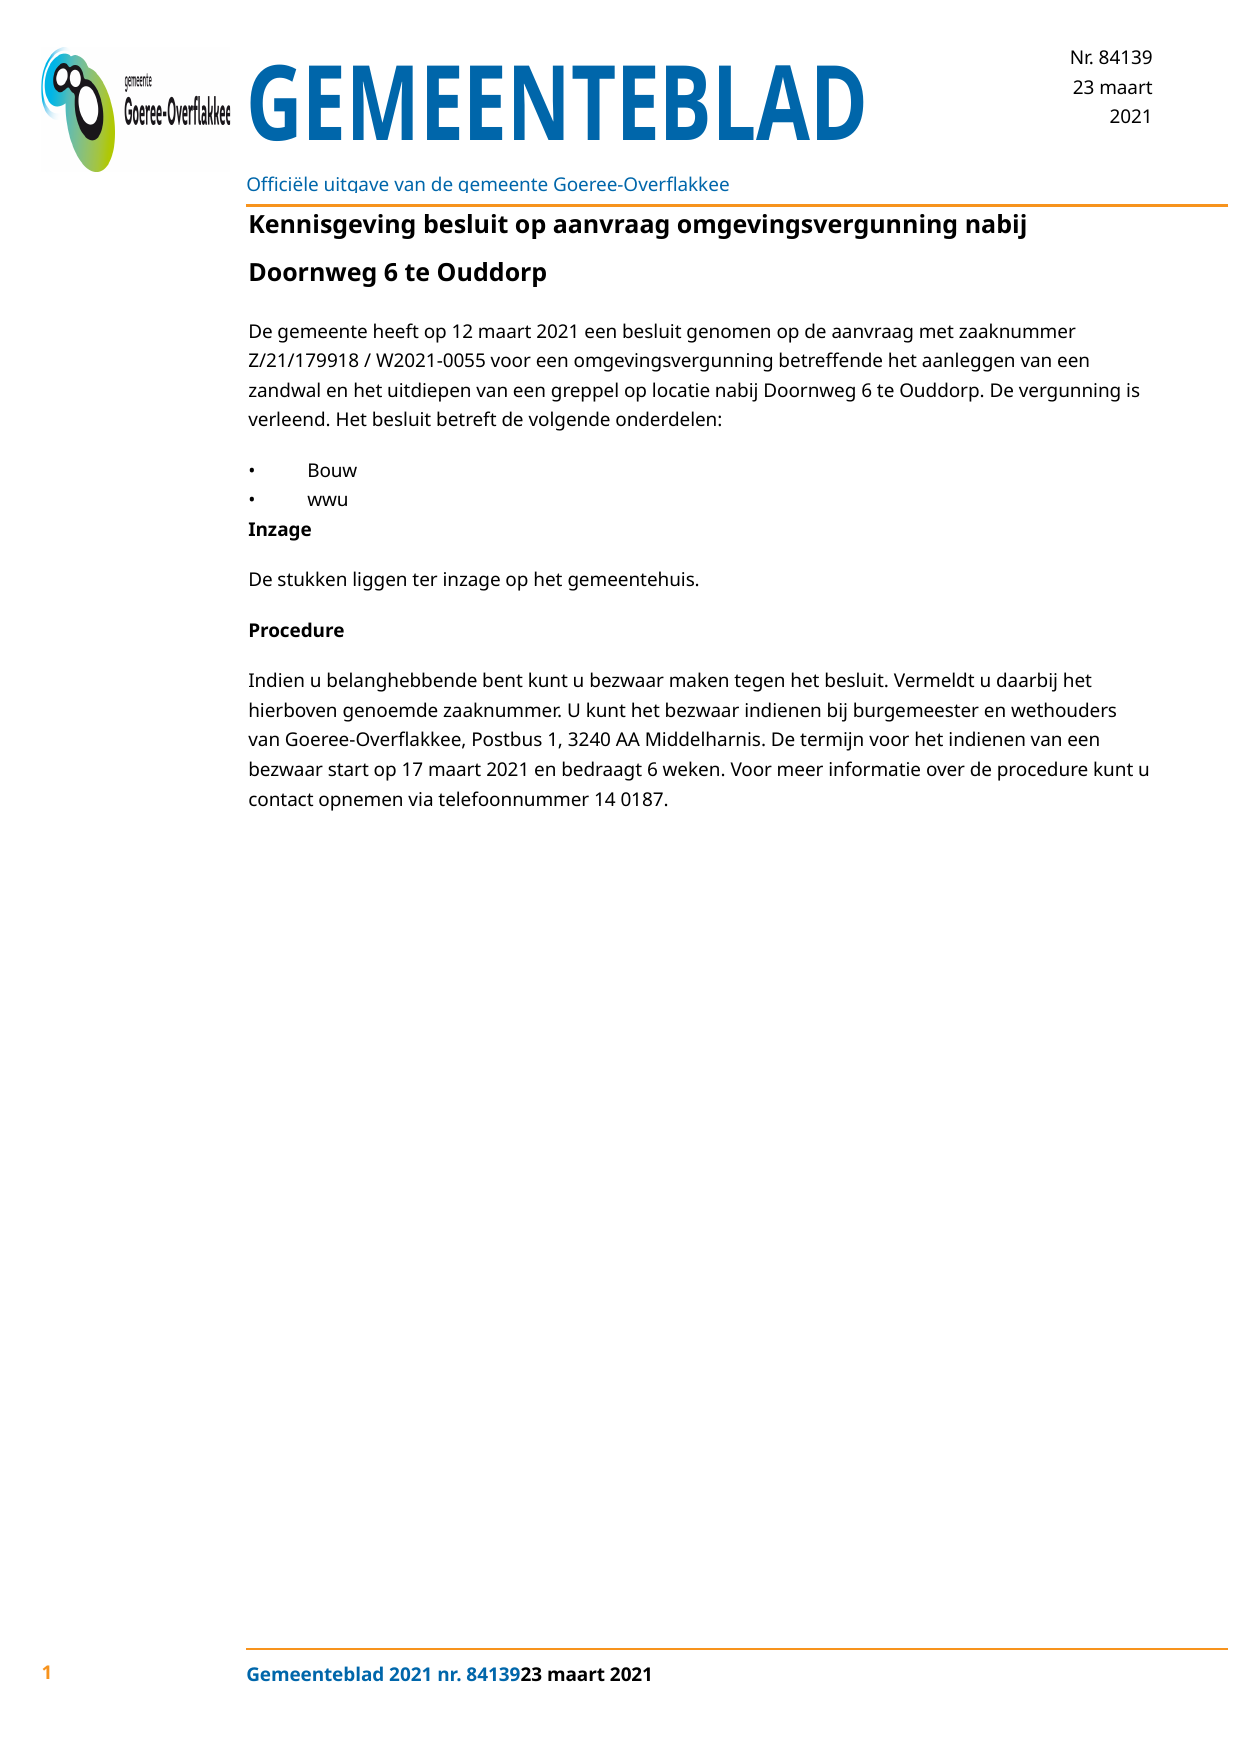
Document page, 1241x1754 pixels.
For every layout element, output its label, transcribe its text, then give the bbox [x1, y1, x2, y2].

text Indien u belanghebbende bent kunt u bezwaar maken tegen het besluit. Vermeldt u daarbij het hierboven genoemde zaaknummer. U kunt het bezwaar indienen bij burgemeester en wethouders van Goeree-Overflakkee, Postbus 1, 3240 AA Middelharnis. De termijn voor het indienen van een bezwaar start op 17 maart 2021 en bedraagt 6 weken. Voor meer informatie over de procedure kunt u contact opnemen via telefoonnummer 14 0187. [248, 667, 1152, 812]
text De stukken liggen ter inzage op het gemeentehuis. [248, 567, 1152, 592]
text Inzage [248, 516, 1152, 542]
picture [41, 47, 231, 172]
text De gemeente heeft op 12 maart 2021 een besluit genomen op de aanvraag met zaaknummer Z/21/179918 / W2021-0055 voor een omgevingsvergunning betreffende het aanleggen van een zandwal en het uitdiepen van een greppel op locatie nabij Doornweg 6 te Ouddorp. De vergunning is verleend. Het besluit betreft de volgende onderdelen: [248, 318, 1152, 432]
list wwu [248, 487, 1152, 512]
text Kennisgeving besluit op aanvraag omgevingsvergunning nabij Doornweg 6 te Ouddorp [248, 207, 1152, 288]
text Procedure [248, 617, 1152, 643]
list Bouw [248, 457, 1152, 483]
